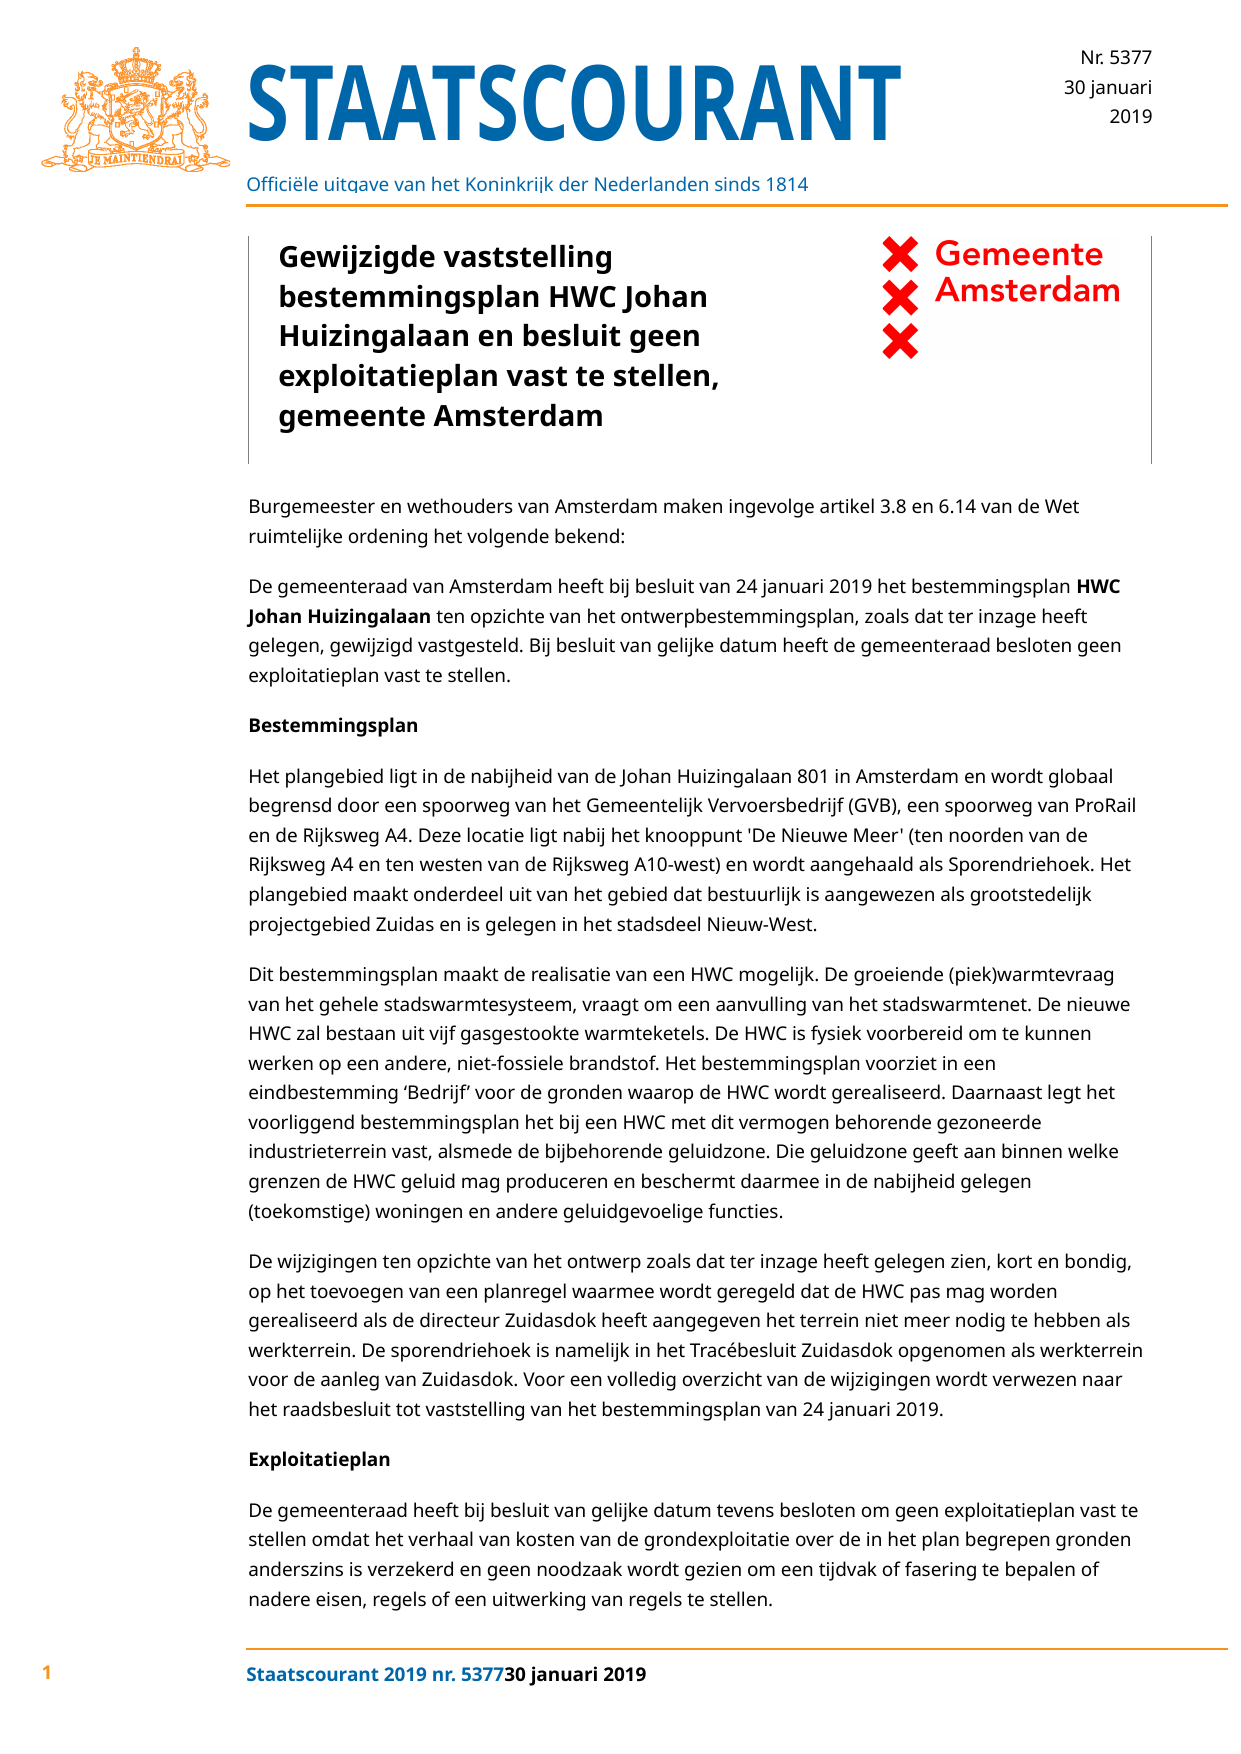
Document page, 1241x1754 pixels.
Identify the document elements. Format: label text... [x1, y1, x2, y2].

text De gemeenteraad van Amsterdam heeft bij besluit van 24 januari 2019 het bestemmingsplan HWC Johan Huizingalaan ten opzichte van het ontwerpbestemmingsplan, zoals dat ter inzage heeft gelegen, gewijzigd vastgesteld. Bij besluit van gelijke datum heeft de gemeenteraad besloten geen exploitatieplan vast te stellen. [248, 573, 1152, 688]
text Exploitatieplan [248, 1447, 1152, 1472]
picture [882, 236, 1119, 359]
text De gemeenteraad heeft bij besluit van gelijke datum tevens besloten om geen exploitatieplan vast te stellen omdat het verhaal van kosten van de grondexploitatie over de in het plan begrepen gronden anderszins is verzekerd en geen noodzaak wordt gezien om een tijdvak of fasering te bepalen of nadere eisen, regels of een uitwerking van regels te stellen. [248, 1497, 1152, 1612]
text Burgemeester en wethouders van Amsterdam maken ingevolge artikel 3.8 en 6.14 van de Wet ruimtelijke ordening het volgende bekend: [248, 493, 1152, 549]
text Het plangebied ligt in de nabijheid van de Johan Huizingalaan 801 in Amsterdam en wordt globaal begrensd door een spoorweg van het Gemeentelijk Vervoersbedrijf (GVB), een spoorweg van ProRail en de Rijksweg A4. Deze locatie ligt nabij het knooppunt 'De Nieuwe Meer' (ten noorden van de Rijksweg A4 en ten westen van de Rijksweg A10-west) en wordt aangehaald als Sporendriehoek. Het plangebied maakt onderdeel uit van het gebied dat bestuurlijk is aangewezen als grootstedelijk projectgebied Zuidas en is gelegen in het stadsdeel Nieuw-West. [248, 763, 1152, 937]
table_header Gewijzigde vaststelling bestemmingsplan HWC Johan Huizingalaan en besluit geen exploitatieplan vast te stellen, gemeente Amsterdam [249, 236, 850, 464]
text Dit bestemmingsplan maakt de realisatie van een HWC mogelijk. De groeiende (piek)warmtevraag van het gehele stadswarmtesysteem, vraagt om een aanvulling van het stadswarmtenet. De nieuwe HWC zal bestaan uit vijf gasgestookte warmteketels. De HWC is fysiek voorbereid om te kunnen werken op een andere, niet-fossiele brandstof. Het bestemmingsplan voorziet in een eindbestemming ‘Bedrijf’ voor de gronden waarop de HWC wordt gerealiseerd. Daarnaast legt het voorliggend bestemmingsplan het bij een HWC met dit vermogen behorende gezoneerde industrieterrein vast, alsmede de bijbehorende geluidzone. Die geluidzone geeft aan binnen welke grenzen de HWC geluid mag produceren en beschermt daarmee in de nabijheid gelegen (toekomstige) woningen en andere geluidgevoelige functies. [248, 961, 1152, 1224]
text Bestemmingsplan [248, 712, 1152, 738]
table_header [850, 236, 1151, 464]
text De wijzigingen ten opzichte van het ontwerp zoals dat ter inzage heeft gelegen zien, kort en bondig, op het toevoegen van een planregel waarmee wordt geregeld dat de HWC pas mag worden gerealiseerd als de directeur Zuidasdok heeft aangegeven het terrein niet meer nodig te hebben als werkterrein. De sporendriehoek is namelijk in het Tracébesluit Zuidasdok opgenomen als werkterrein voor de aanleg van Zuidasdok. Voor een volledig overzicht van de wijzigingen wordt verwezen naar het raadsbesluit tot vaststelling van het bestemmingsplan van 24 januari 2019. [248, 1248, 1152, 1422]
picture [41, 47, 231, 172]
